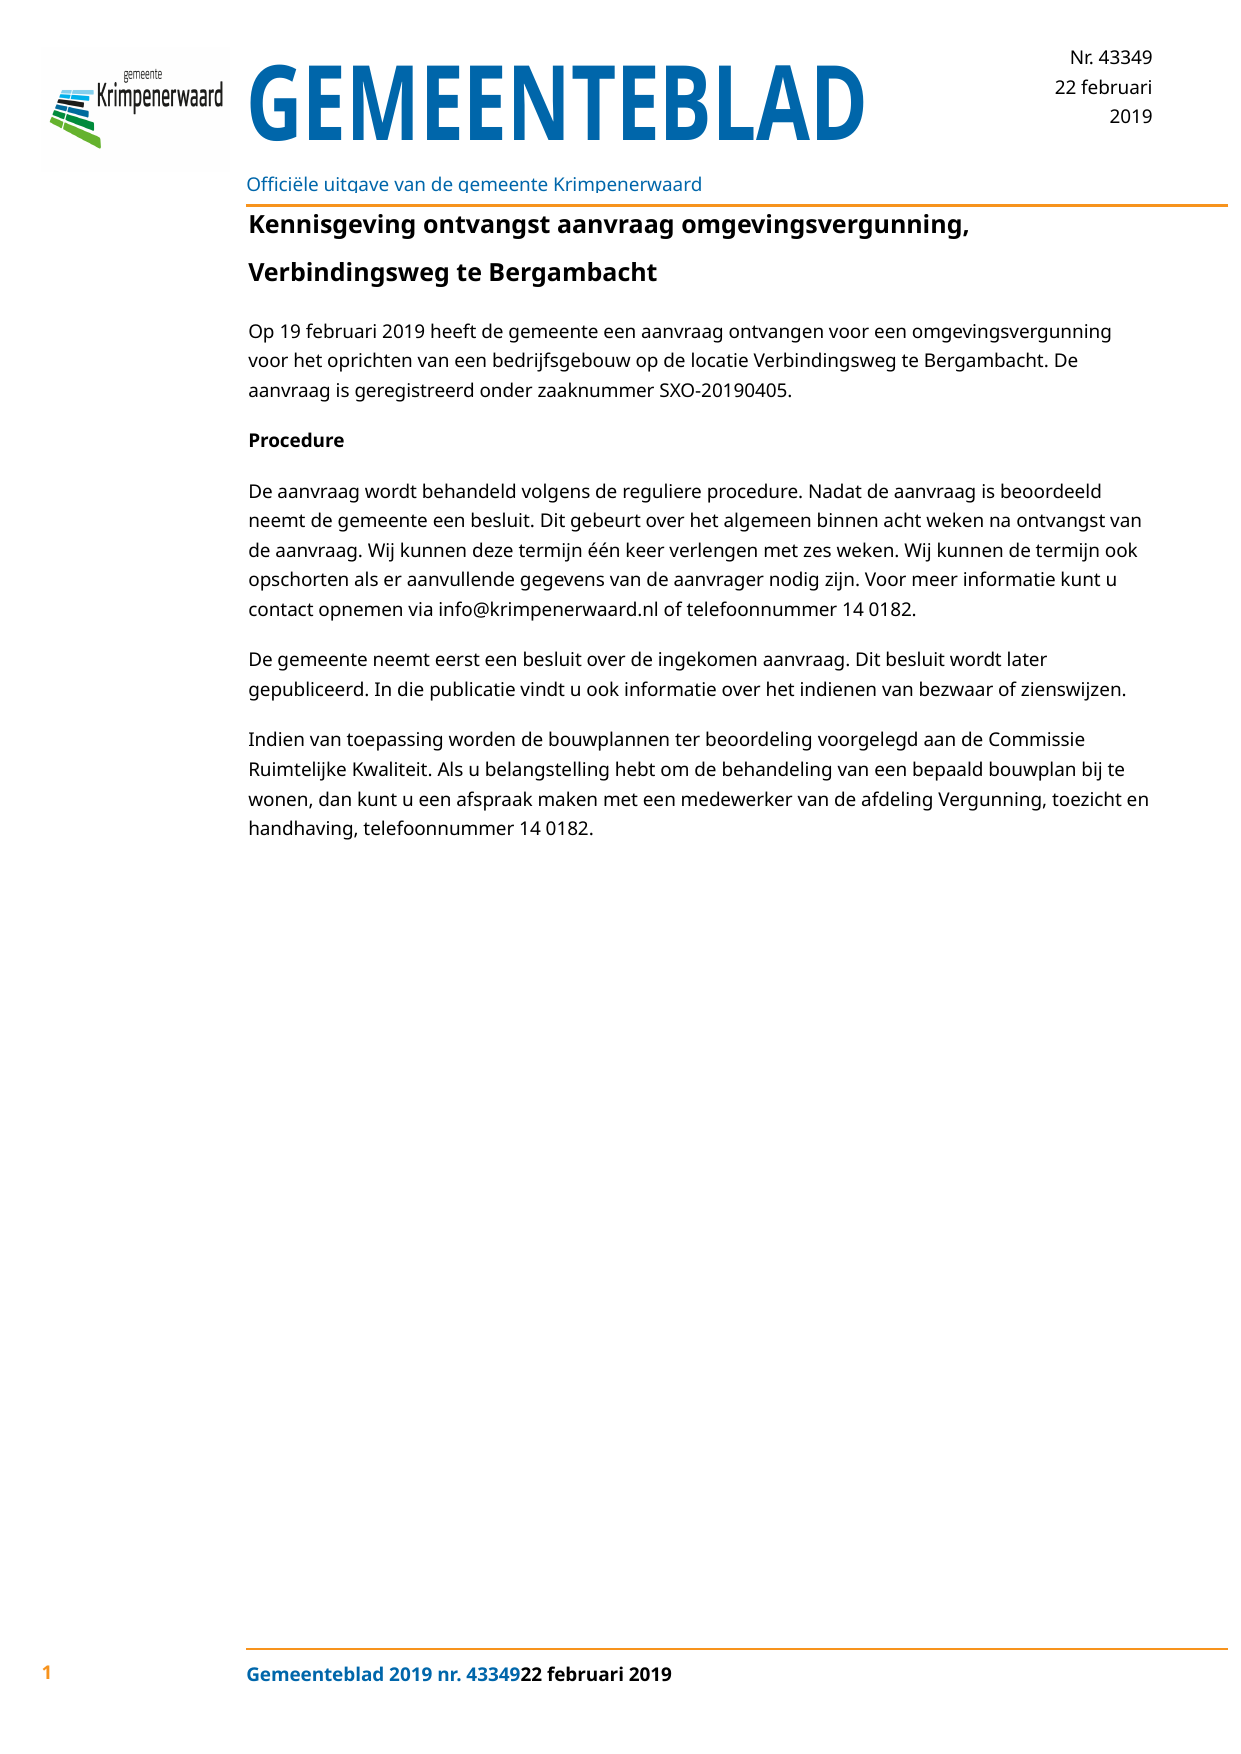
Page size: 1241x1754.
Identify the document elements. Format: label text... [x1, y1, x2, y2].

text Procedure [248, 427, 1152, 453]
picture [41, 47, 231, 172]
text Kennisgeving ontvangst aanvraag omgevingsvergunning, Verbindingsweg te Bergambacht [248, 207, 1152, 288]
text Indien van toepassing worden de bouwplannen ter beoordeling voorgelegd aan de Commissie Ruimtelijke Kwaliteit. Als u belangstelling hebt om de behandeling van een bepaald bouwplan bij te wonen, dan kunt u een afspraak maken met een medewerker van de afdeling Vergunning, toezicht en handhaving, telefoonnummer 14 0182. [248, 727, 1152, 841]
text De aanvraag wordt behandeld volgens de reguliere procedure. Nadat de aanvraag is beoordeeld neemt de gemeente een besluit. Dit gebeurt over het algemeen binnen acht weken na ontvangst van de aanvraag. Wij kunnen deze termijn één keer verlengen met zes weken. Wij kunnen de termijn ook opschorten als er aanvullende gegevens van de aanvrager nodig zijn. Voor meer informatie kunt u contact opnemen via info@krimpenerwaard.nl of telefoonnummer 14 0182. [248, 478, 1152, 622]
text Op 19 februari 2019 heeft de gemeente een aanvraag ontvangen voor een omgevingsvergunning voor het oprichten van een bedrijfsgebouw op de locatie Verbindingsweg te Bergambacht. De aanvraag is geregistreerd onder zaaknummer SXO-20190405. [248, 318, 1152, 403]
text De gemeente neemt eerst een besluit over de ingekomen aanvraag. Dit besluit wordt later gepubliceerd. In die publicatie vindt u ook informatie over het indienen van bezwaar of zienswijzen. [248, 647, 1152, 702]
